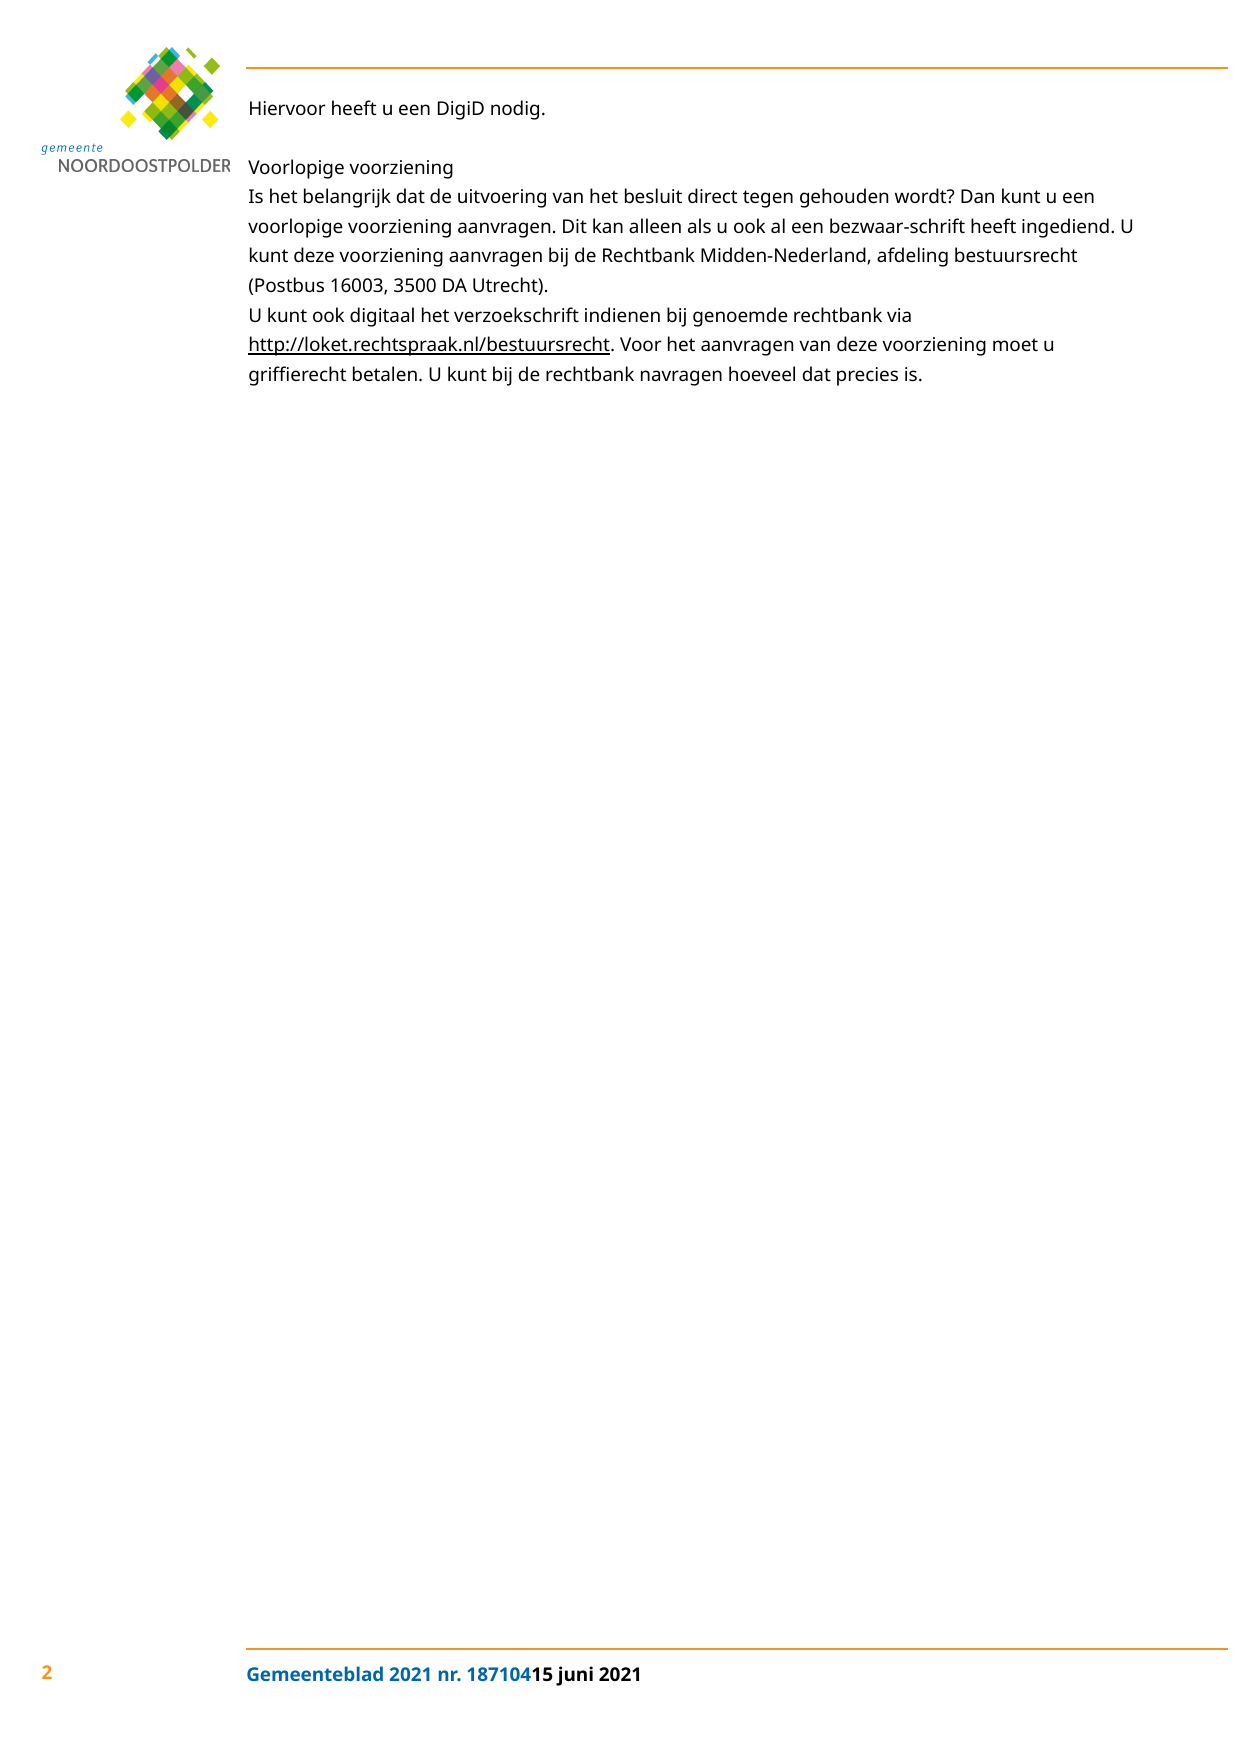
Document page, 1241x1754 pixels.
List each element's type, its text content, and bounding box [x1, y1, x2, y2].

picture [41, 47, 231, 172]
text Voorlopige voorziening [248, 154, 1152, 180]
text Hiervoor heeft u een DigiD nodig. [248, 95, 1152, 121]
text Is het belangrijk dat de uitvoering van het besluit direct tegen gehouden wordt? Dan kunt u een voorlopige voorziening aanvragen. Dit kan alleen als u ook al een bezwaar-schrift heeft ingediend. U kunt deze voorziening aanvragen bij de Rechtbank Midden-Nederland, afdeling bestuursrecht (Postbus 16003, 3500 DA Utrecht). [248, 183, 1152, 298]
text U kunt ook digitaal het verzoekschrift indienen bij genoemde rechtbank via http://loket.rechtspraak.nl/bestuursrecht. Voor het aanvragen van deze voorziening moet u griffierecht betalen. U kunt bij de rechtbank navragen hoeveel dat precies is. [248, 302, 1152, 387]
